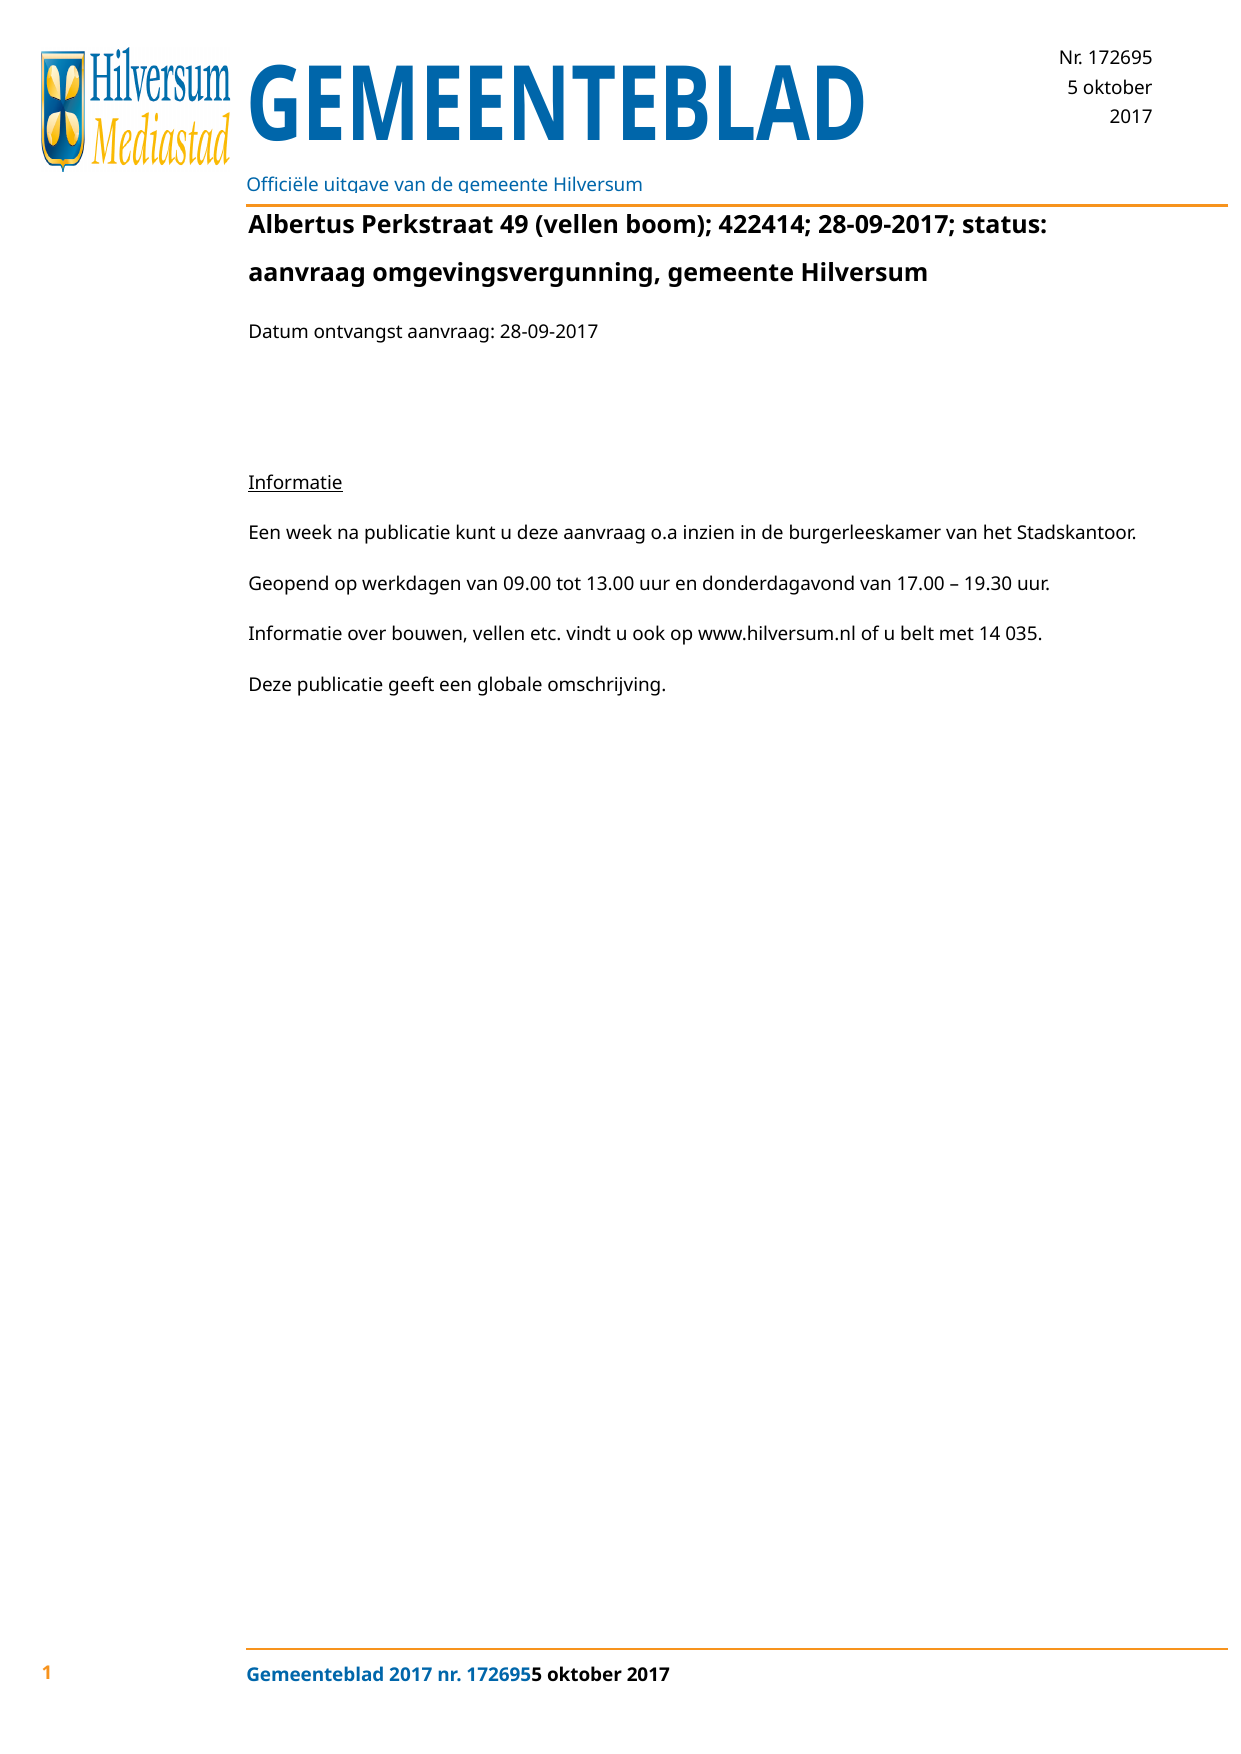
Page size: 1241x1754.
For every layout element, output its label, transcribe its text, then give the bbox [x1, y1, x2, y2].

text Geopend op werkdagen van 09.00 tot 13.00 uur en donderdagavond van 17.00 – 19.30 uur. [248, 570, 1152, 596]
text Albertus Perkstraat 49 (vellen boom); 422414; 28-09-2017; status: aanvraag omgevingsvergunning, gemeente Hilversum [248, 207, 1152, 288]
text Informatie [248, 469, 1152, 495]
text Deze publicatie geeft een globale omschrijving. [248, 671, 1152, 697]
text Een week na publicatie kunt u deze aanvraag o.a inzien in de burgerleeskamer van het Stadskantoor. [248, 519, 1152, 545]
text Informatie over bouwen, vellen etc. vindt u ook op www.hilversum.nl of u belt met 14 035. [248, 620, 1152, 646]
text Datum ontvangst aanvraag: 28-09-2017 [248, 318, 1152, 344]
picture [41, 47, 231, 172]
